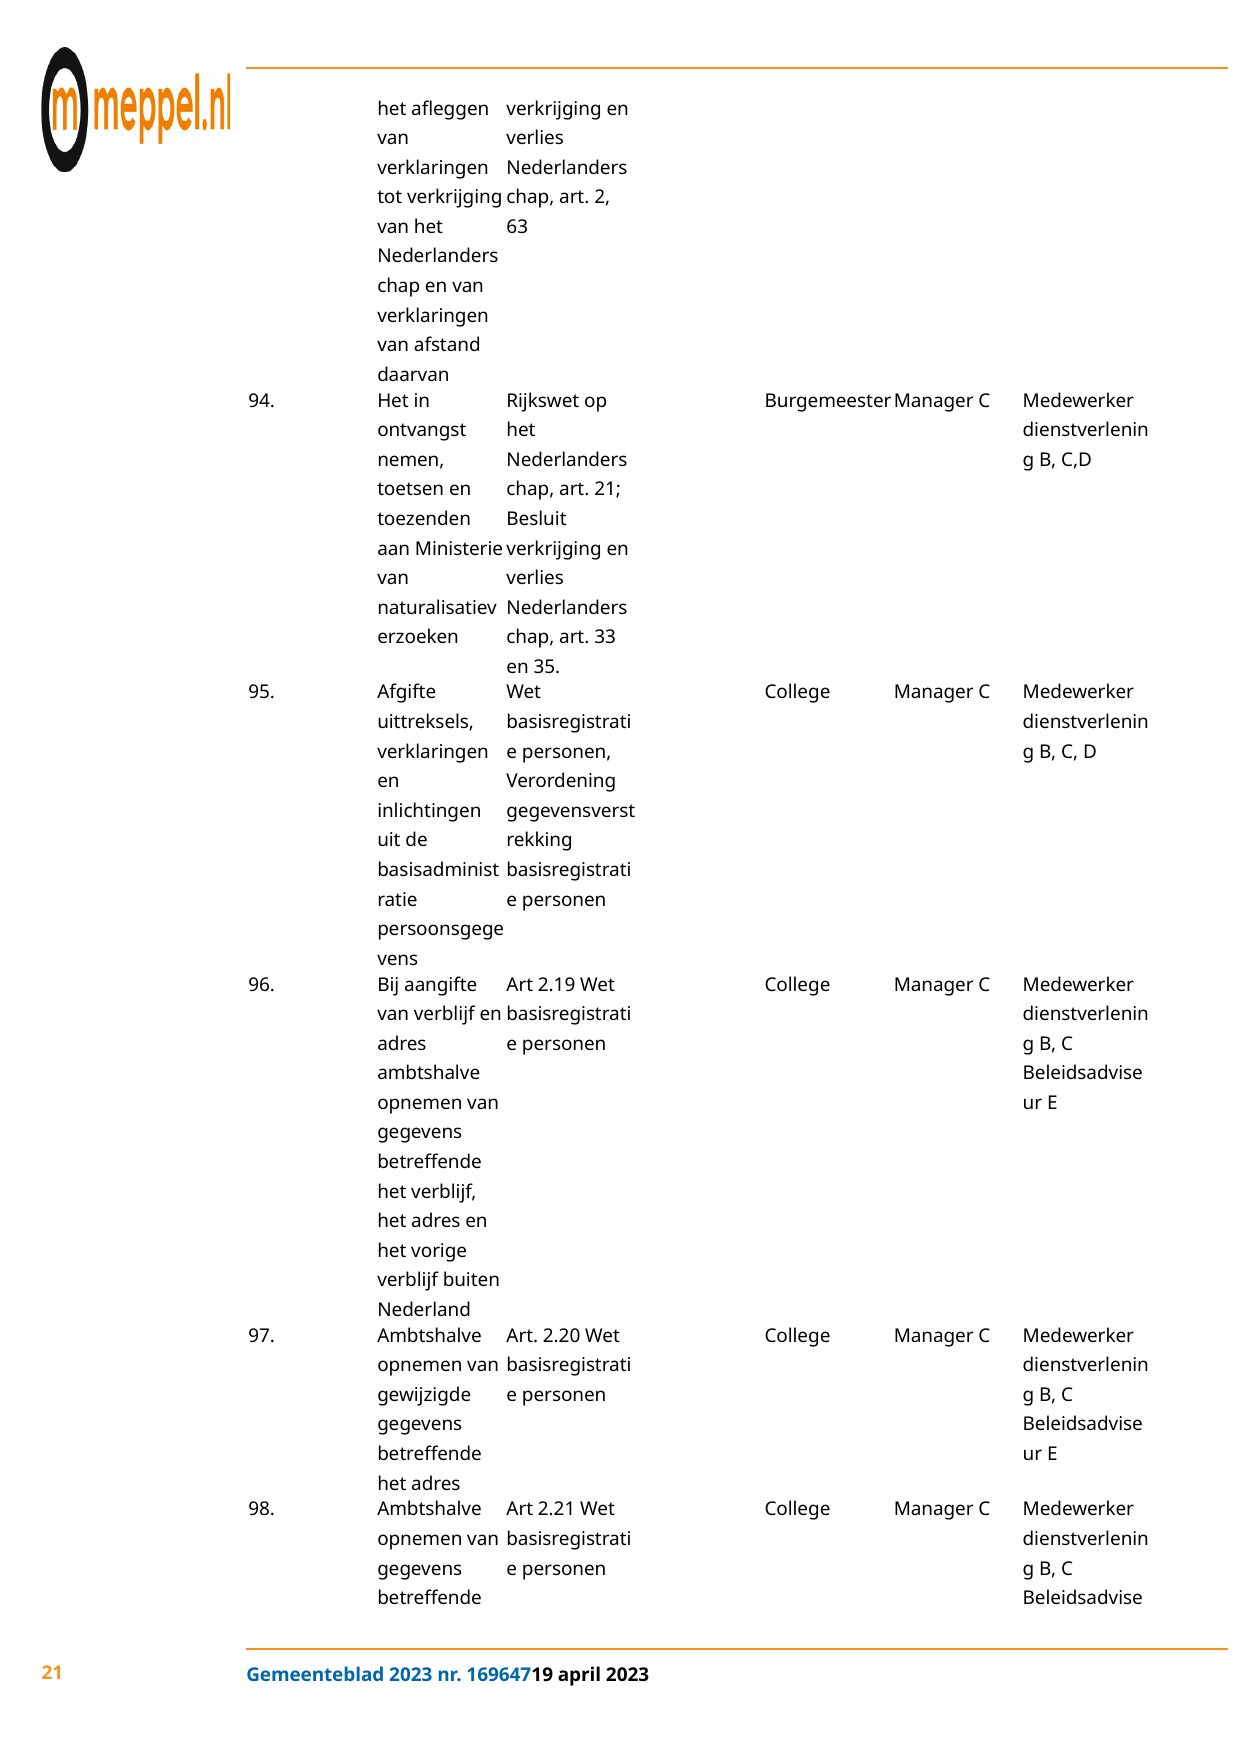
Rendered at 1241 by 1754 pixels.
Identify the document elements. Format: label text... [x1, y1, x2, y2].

table_cell [764, 95, 893, 387]
table_cell Medewerker dienstverlening B, C Beleidsadviseur E [1023, 1322, 1152, 1496]
table_cell 95. [248, 679, 377, 971]
table_cell Manager C [894, 1322, 1022, 1496]
table_cell College [764, 679, 893, 971]
table_cell Ambtshalve opnemen van gewijzigde gegevens betreffende het adres [377, 1322, 506, 1496]
table_cell Bij aangifte van verblijf en adres ambtshalve opnemen van gegevens betreffende het verblijf, het adres en het vorige verblijf buiten Nederland [377, 971, 506, 1322]
table_cell Manager C [894, 387, 1022, 679]
table_cell Ambtshalve opnemen van gegevens betreffende [377, 1496, 506, 1610]
table_cell Burgemeester [764, 387, 893, 679]
table_cell College [764, 1322, 893, 1496]
table_cell [894, 95, 1022, 387]
table_cell 98. [248, 1496, 377, 1610]
table_cell [1023, 95, 1152, 387]
table_cell [635, 387, 764, 679]
table_cell Rijkswet op het Nederlanderschap, art. 21; Besluit verkrijging en verlies Nederlanderschap, art. 33 en 35. [506, 387, 635, 679]
table_cell 96. [248, 971, 377, 1322]
table_cell College [764, 1496, 893, 1610]
table_cell Medewerker dienstverlening B, C Beleidsadvise [1023, 1496, 1152, 1610]
table_cell Medewerker dienstverlening B, C Beleidsadviseur E [1023, 971, 1152, 1322]
table_cell Manager C [894, 679, 1022, 971]
table_cell Manager C [894, 1496, 1022, 1610]
table_cell Medewerker dienstverlening B, C,D [1023, 387, 1152, 679]
table_cell het afleggen van verklaringen tot verkrijging van het Nederlanderschap en van verklaringen van afstand daarvan [377, 95, 506, 387]
table_cell [635, 1496, 764, 1610]
table_cell [248, 95, 377, 387]
table_cell Het in ontvangst nemen, toetsen en toezenden aan Ministerie van naturalisatieverzoeken [377, 387, 506, 679]
picture [41, 47, 231, 172]
table_cell Art. 2.20 Wet basisregistratie personen [506, 1322, 635, 1496]
table_cell 97. [248, 1322, 377, 1496]
table_cell [635, 95, 764, 387]
table_cell [635, 1322, 764, 1496]
table_cell [635, 971, 764, 1322]
table_cell [635, 679, 764, 971]
table_cell Afgifte uittreksels, verklaringen en inlichtingen uit de basisadministratie persoonsgegevens [377, 679, 506, 971]
table_cell 94. [248, 387, 377, 679]
table_cell Art 2.19 Wet basisregistratie personen [506, 971, 635, 1322]
table_cell Manager C [894, 971, 1022, 1322]
table_cell Art 2.21 Wet basisregistratie personen [506, 1496, 635, 1610]
table_cell verkrijging en verlies Nederlanderschap, art. 2, 63 [506, 95, 635, 387]
table_cell Medewerker dienstverlening B, C, D [1023, 679, 1152, 971]
table_cell Wet basisregistratie personen, Verordening gegevensverstrekking basisregistratie personen [506, 679, 635, 971]
table_cell College [764, 971, 893, 1322]
